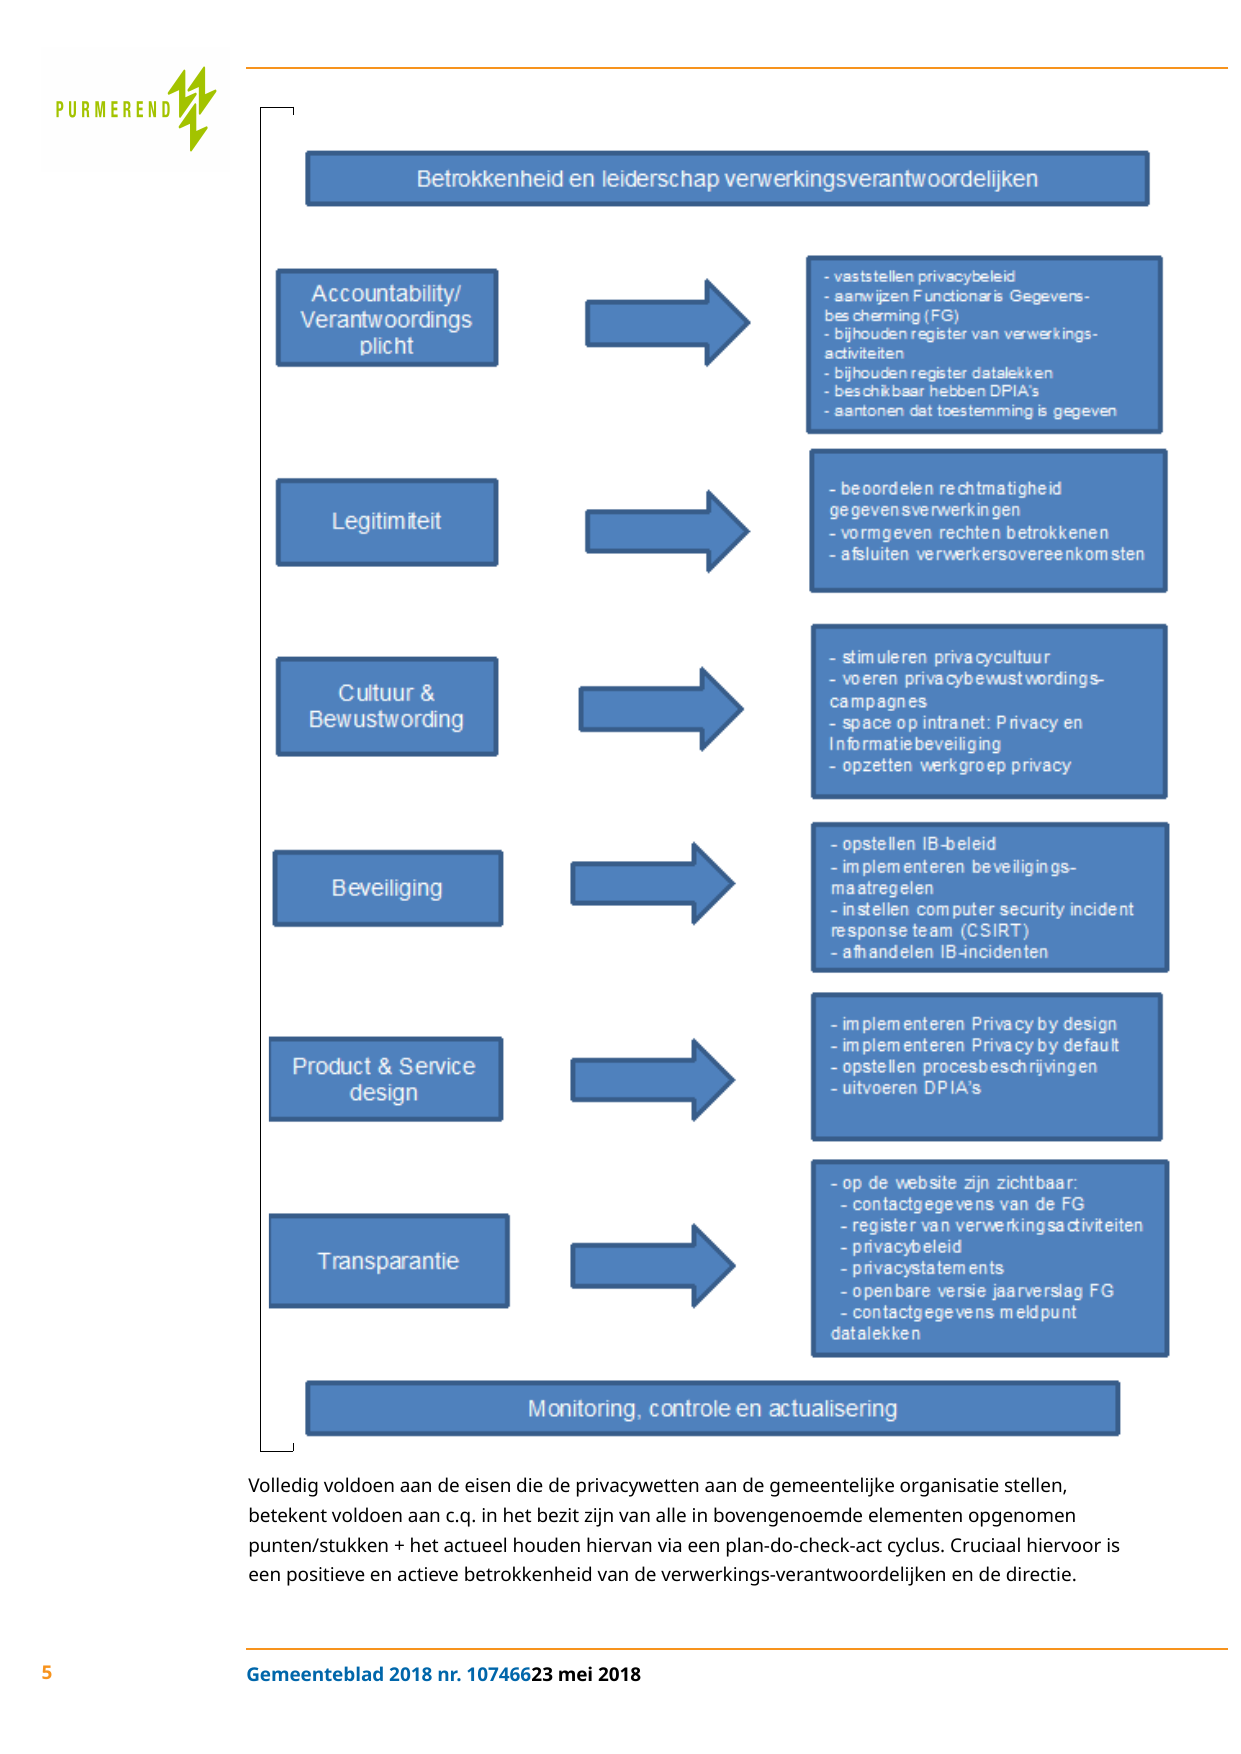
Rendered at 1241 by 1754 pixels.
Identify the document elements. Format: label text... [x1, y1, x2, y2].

picture [268, 115, 1173, 1443]
picture [41, 47, 231, 172]
text Volledig voldoen aan de eisen die de privacywetten aan de gemeentelijke organisatie stellen, betekent voldoen aan c.q. in het bezit zijn van alle in bovengenoemde elementen opgenomen punten/stukken + het actueel houden hiervan via een plan-do-check-act cyclus. Cruciaal hiervoor is een positieve en actieve betrokkenheid van de verwerkings-verantwoordelijken en de directie. [248, 1473, 1152, 1587]
